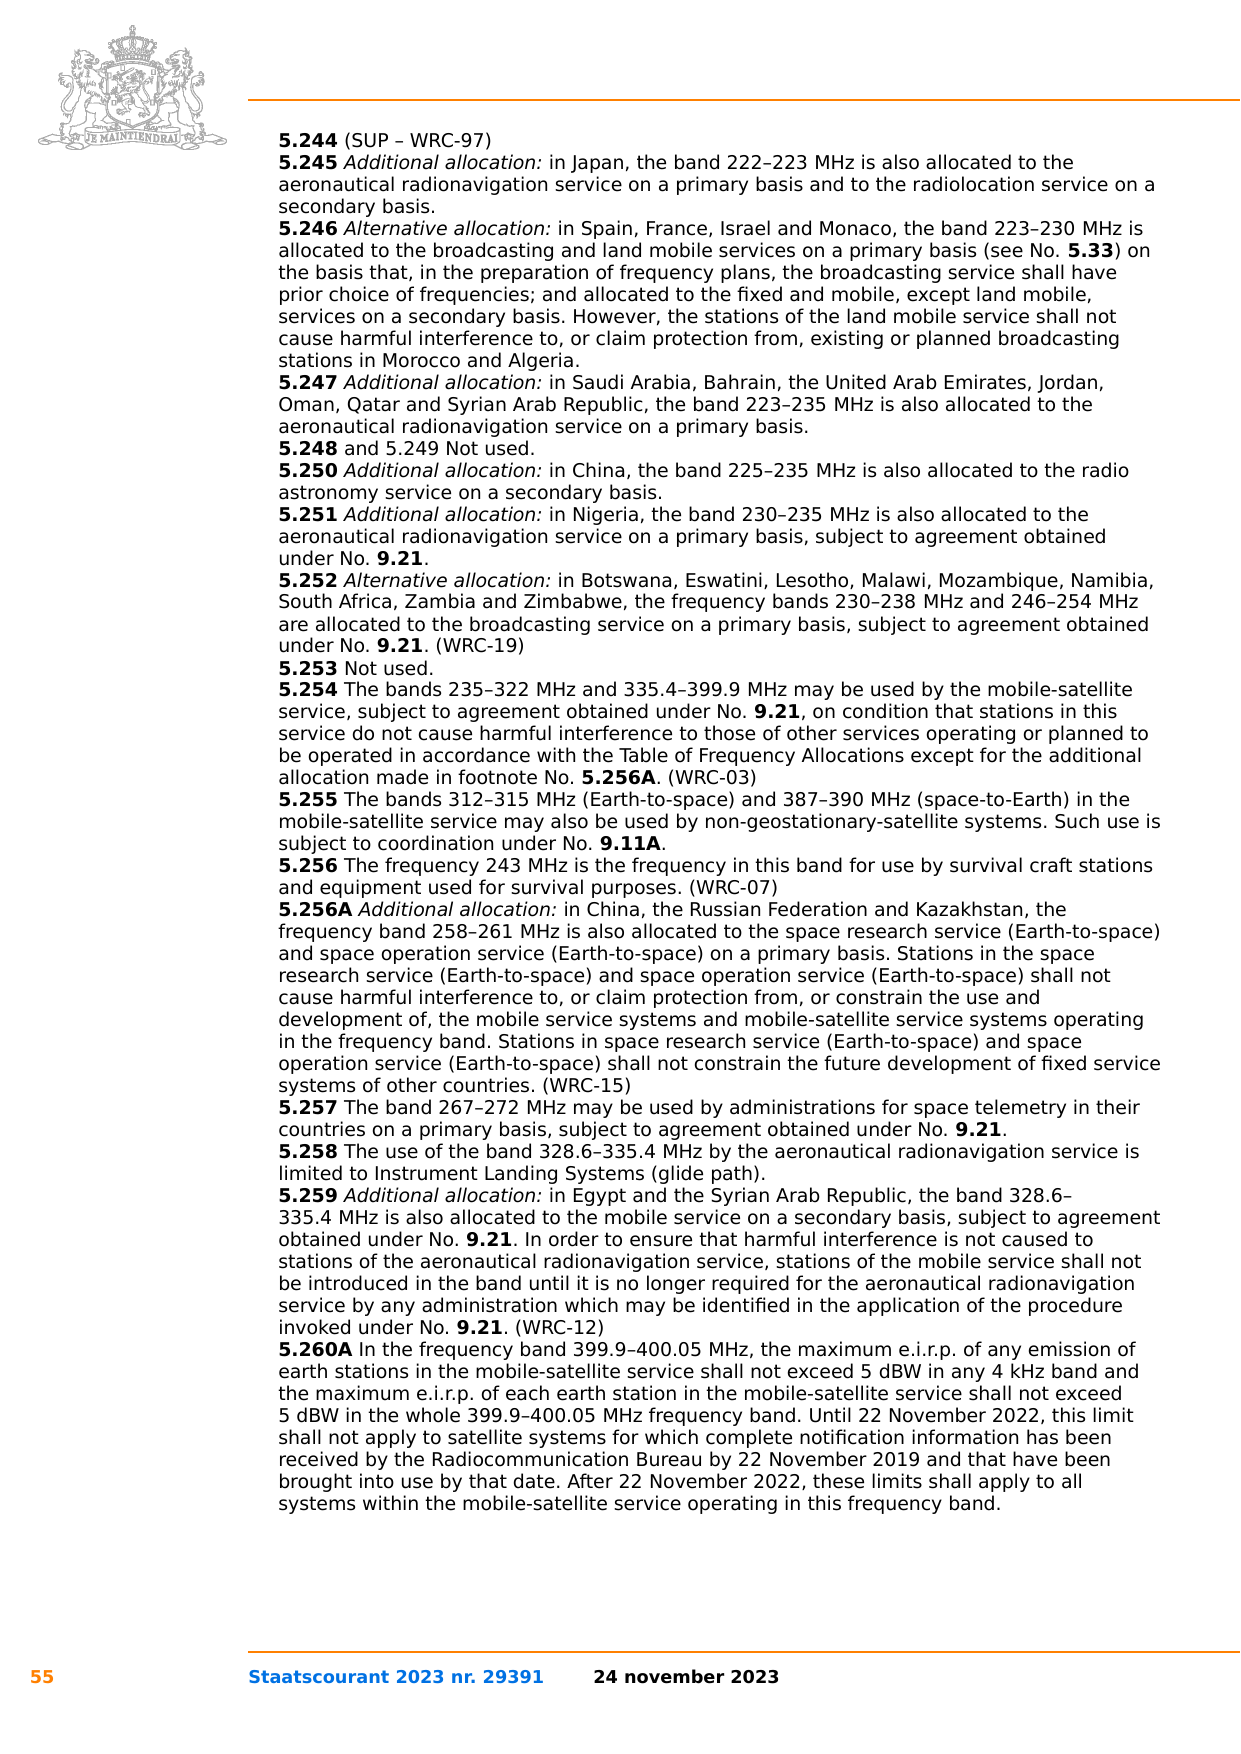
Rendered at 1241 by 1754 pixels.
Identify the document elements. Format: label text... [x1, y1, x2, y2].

text 5.251 Additional allocation: in Nigeria, the band 230–235 MHz is also allocated to the aeronautical radionavigation service on a primary basis, subject to agreement obtained under No. 9.21. [278, 503, 1163, 569]
text 5.258 The use of the band 328.6–335.4 MHz by the aeronautical radionavigation service is limited to Instrument Landing Systems (glide path). [278, 1141, 1163, 1185]
text 5.260A In the frequency band 399.9–400.05 MHz, the maximum e.i.r.p. of any emission of earth stations in the mobile-satellite service shall not exceed 5 dBW in any 4 kHz band and the maximum e.i.r.p. of each earth station in the mobile-satellite service shall not exceed 5 dBW in the whole 399.9–400.05 MHz frequency band. Until 22 November 2022, this limit shall not apply to satellite systems for which complete notification information has been received by the Radiocommunication Bureau by 22 November 2019 and that have been brought into use by that date. After 22 November 2022, these limits shall apply to all systems within the mobile-satellite service operating in this frequency band. [278, 1339, 1163, 1514]
picture [38, 25, 227, 150]
text 5.256A Additional allocation: in China, the Russian Federation and Kazakhstan, the frequency band 258–261 MHz is also allocated to the space research service (Earth-to-space) and space operation service (Earth-to-space) on a primary basis. Stations in the space research service (Earth-to-space) and space operation service (Earth-to-space) shall not cause harmful interference to, or claim protection from, or constrain the use and development of, the mobile service systems and mobile-satellite service systems operating in the frequency band. Stations in space research service (Earth-to-space) and space operation service (Earth-to-space) shall not constrain the future development of fixed service systems of other countries. (WRC-15) [278, 899, 1163, 1097]
text 5.250 Additional allocation: in China, the band 225–235 MHz is also allocated to the radio astronomy service on a secondary basis. [278, 459, 1163, 503]
text 5.252 Alternative allocation: in Botswana, Eswatini, Lesotho, Malawi, Mozambique, Namibia, South Africa, Zambia and Zimbabwe, the frequency bands 230–238 MHz and 246–254 MHz are allocated to the broadcasting service on a primary basis, subject to agreement obtained under No. 9.21. (WRC-19) [278, 569, 1163, 657]
text 5.248 and 5.249 Not used. [278, 438, 1163, 459]
text 5.244 (SUP – WRC-97) [278, 130, 1163, 152]
text 5.254 The bands 235–322 MHz and 335.4–399.9 MHz may be used by the mobile-satellite service, subject to agreement obtained under No. 9.21, on condition that stations in this service do not cause harmful interference to those of other services operating or planned to be operated in accordance with the Table of Frequency Allocations except for the additional allocation made in footnote No. 5.256A. (WRC-03) [278, 679, 1163, 789]
text 5.256 The frequency 243 MHz is the frequency in this band for use by survival craft stations and equipment used for survival purposes. (WRC-07) [278, 855, 1163, 899]
text 5.253 Not used. [278, 657, 1163, 679]
text 5.245 Additional allocation: in Japan, the band 222–223 MHz is also allocated to the aeronautical radionavigation service on a primary basis and to the radiolocation service on a secondary basis. [278, 152, 1163, 218]
text 5.257 The band 267–272 MHz may be used by administrations for space telemetry in their countries on a primary basis, subject to agreement obtained under No. 9.21. [278, 1097, 1163, 1141]
text 5.246 Alternative allocation: in Spain, France, Israel and Monaco, the band 223–230 MHz is allocated to the broadcasting and land mobile services on a primary basis (see No. 5.33) on the basis that, in the preparation of frequency plans, the broadcasting service shall have prior choice of frequencies; and allocated to the fixed and mobile, except land mobile, services on a secondary basis. However, the stations of the land mobile service shall not cause harmful interference to, or claim protection from, existing or planned broadcasting stations in Morocco and Algeria. [278, 218, 1163, 372]
text 5.247 Additional allocation: in Saudi Arabia, Bahrain, the United Arab Emirates, Jordan, Oman, Qatar and Syrian Arab Republic, the band 223–235 MHz is also allocated to the aeronautical radionavigation service on a primary basis. [278, 372, 1163, 438]
text 5.255 The bands 312–315 MHz (Earth-to-space) and 387–390 MHz (space-to-Earth) in the mobile-satellite service may also be used by non-geostationary-satellite systems. Such use is subject to coordination under No. 9.11A. [278, 789, 1163, 855]
text 5.259 Additional allocation: in Egypt and the Syrian Arab Republic, the band 328.6–335.4 MHz is also allocated to the mobile service on a secondary basis, subject to agreement obtained under No. 9.21. In order to ensure that harmful interference is not caused to stations of the aeronautical radionavigation service, stations of the mobile service shall not be introduced in the band until it is no longer required for the aeronautical radionavigation service by any administration which may be identified in the application of the procedure invoked under No. 9.21. (WRC-12) [278, 1185, 1163, 1339]
